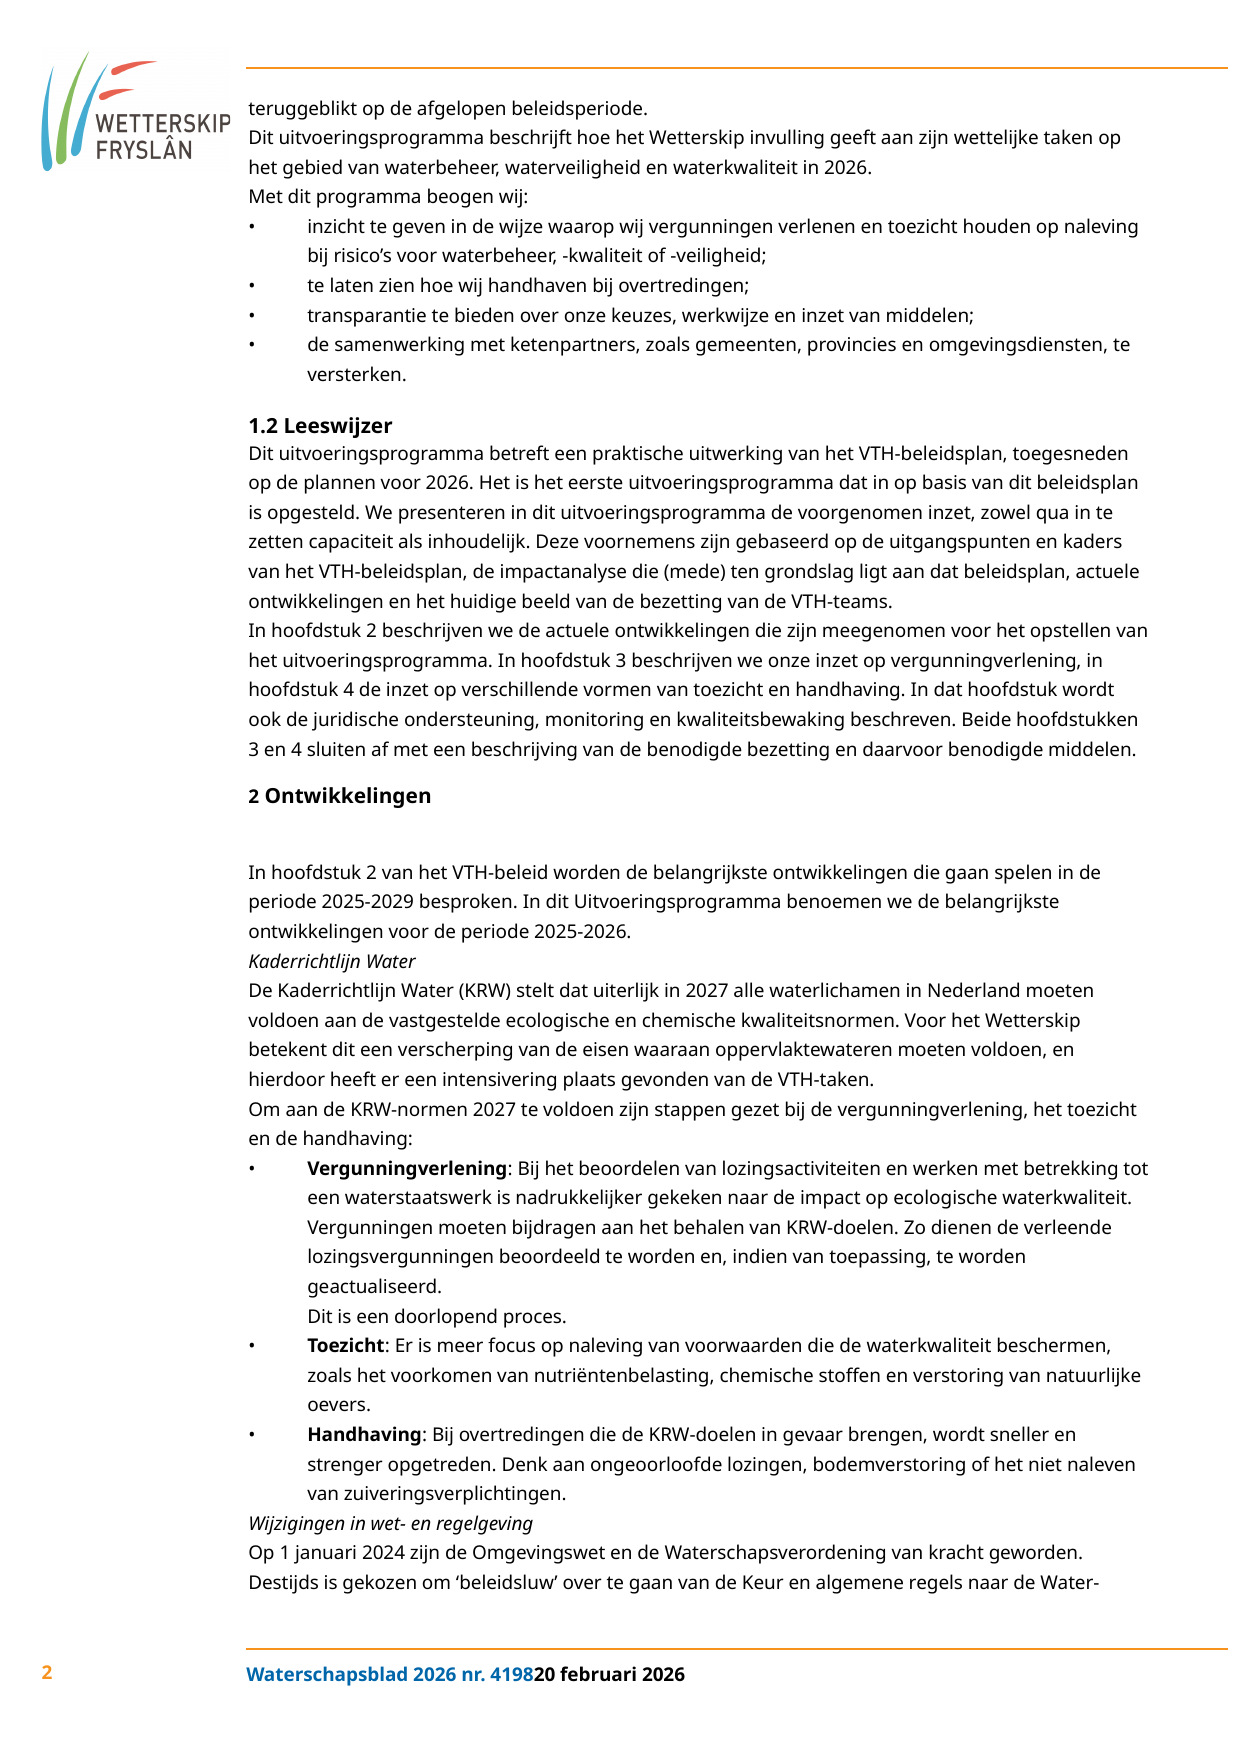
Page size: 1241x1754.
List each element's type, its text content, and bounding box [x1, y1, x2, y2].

list Handhaving: Bij overtredingen die de KRW-doelen in gevaar brengen, wordt sneller en strenger opgetreden. Denk aan ongeoorloofde lozingen, bodemverstoring of het niet naleven van zuiveringsverplichtingen. [248, 1421, 1152, 1506]
list te laten zien hoe wij handhaven bij overtredingen; [248, 272, 1152, 298]
text Dit uitvoeringsprogramma beschrijft hoe het Wetterskip invulling geeft aan zijn wettelijke taken op het gebied van waterbeheer, waterveiligheid en waterkwaliteit in 2026. [248, 124, 1152, 180]
list transparantie te bieden over onze keuzes, werkwijze en inzet van middelen; [248, 302, 1152, 328]
text De Kaderrichtlijn Water (KRW) stelt dat uiterlijk in 2027 alle waterlichamen in Nederland moeten voldoen aan de vastgestelde ecologische en chemische kwaliteitsnormen. Voor het Wetterskip betekent dit een verscherping van de eisen waaraan oppervlaktewateren moeten voldoen, en hierdoor heeft er een intensivering plaats gevonden van de VTH-taken. [248, 977, 1152, 1092]
picture [41, 47, 231, 172]
text 1.2 Leeswijzer [248, 411, 1152, 440]
text Dit uitvoeringsprogramma betreft een praktische uitwerking van het VTH-beleidsplan, toegesneden op de plannen voor 2026. Het is het eerste uitvoeringsprogramma dat in op basis van dit beleidsplan is opgesteld. We presenteren in dit uitvoeringsprogramma de voorgenomen inzet, zowel qua in te zetten capaciteit als inhoudelijk. Deze voornemens zijn gebaseerd op de uitgangspunten en kaders van het VTH-beleidsplan, de impactanalyse die (mede) ten grondslag ligt aan dat beleidsplan, actuele ontwikkelingen en het huidige beeld van de bezetting van de VTH-teams. [248, 440, 1152, 613]
text Kaderrichtlijn Water [248, 948, 1152, 973]
text In hoofdstuk 2 van het VTH-beleid worden de belangrijkste ontwikkelingen die gaan spelen in de periode 2025-2029 besproken. In dit Uitvoeringsprogramma benoemen we de belangrijkste ontwikkelingen voor de periode 2025-2026. [248, 859, 1152, 944]
text Wijzigingen in wet- en regelgeving [248, 1510, 1152, 1536]
list Toezicht: Er is meer focus op naleving van voorwaarden die de waterkwaliteit beschermen, zoals het voorkomen van nutriëntenbelasting, chemische stoffen en verstoring van natuurlijke oevers. [248, 1332, 1152, 1417]
list Vergunningverlening: Bij het beoordelen van lozingsactiviteiten en werken met betrekking tot een waterstaatswerk is nadrukkelijker gekeken naar de impact op ecologische waterkwaliteit. Vergunningen moeten bijdragen aan het behalen van KRW-doelen. Zo dienen de verleende lozingsvergunningen beoordeeld te worden en, indien van toepassing, te worden geactualiseerd. [248, 1155, 1152, 1299]
text Op 1 januari 2024 zijn de Omgevingswet en de Waterschapsverordening van kracht geworden. Destijds is gekozen om ‘beleidsluw’ over te gaan van de Keur en algemene regels naar de Water- [248, 1539, 1152, 1595]
list Dit is een doorlopend proces. [248, 1303, 1152, 1328]
list inzicht te geven in de wijze waarop wij vergunningen verlenen en toezicht houden op naleving bij risico’s voor waterbeheer, -kwaliteit of -veiligheid; [248, 213, 1152, 268]
text Om aan de KRW-normen 2027 te voldoen zijn stappen gezet bij de vergunningverlening, het toezicht en de handhaving: [248, 1096, 1152, 1151]
text In hoofdstuk 2 beschrijven we de actuele ontwikkelingen die zijn meegenomen voor het opstellen van het uitvoeringsprogramma. In hoofdstuk 3 beschrijven we onze inzet op vergunningverlening, in hoofdstuk 4 de inzet op verschillende vormen van toezicht en handhaving. In dat hoofdstuk wordt ook de juridische ondersteuning, monitoring en kwaliteitsbewaking beschreven. Beide hoofdstukken 3 en 4 sluiten af met een beschrijving van de benodigde bezetting en daarvoor benodigde middelen. [248, 617, 1152, 761]
text teruggeblikt op de afgelopen beleidsperiode. [248, 95, 1152, 121]
list de samenwerking met ketenpartners, zoals gemeenten, provincies en omgevingsdiensten, te versterken. [248, 331, 1152, 387]
text 2 Ontwikkelingen [248, 781, 1152, 810]
text Met dit programma beogen wij: [248, 183, 1152, 209]
